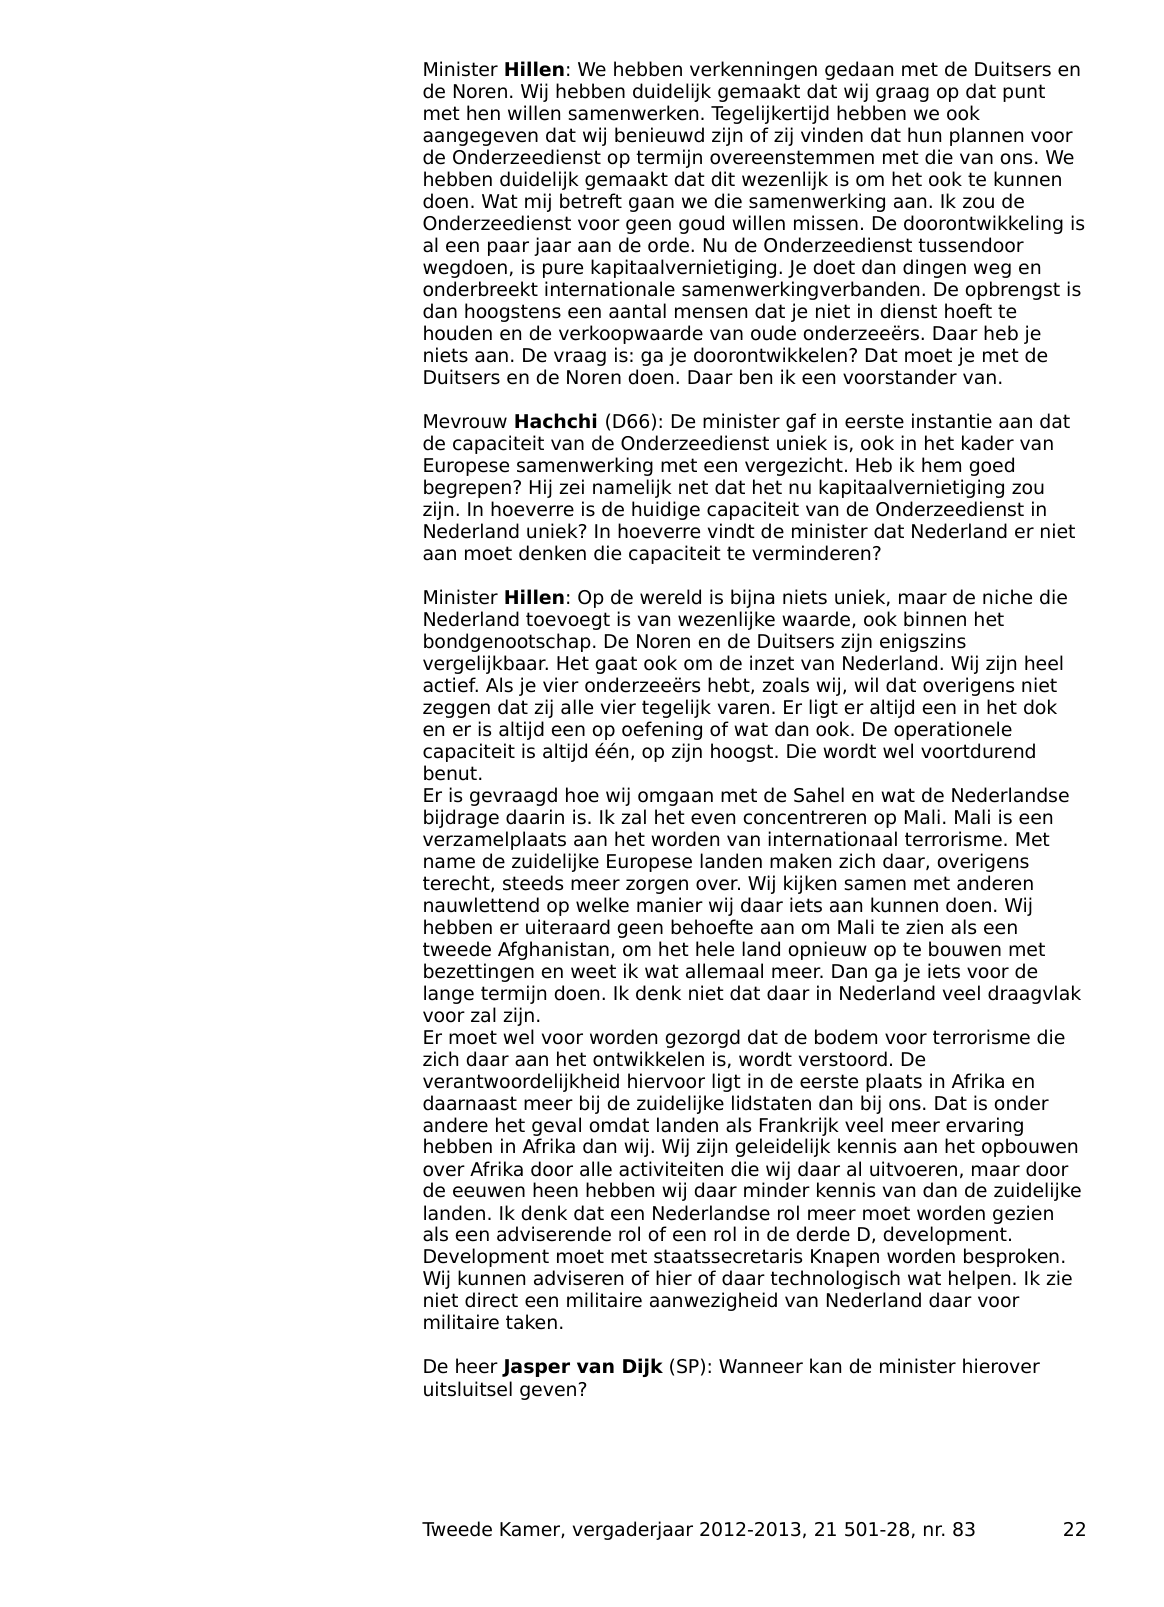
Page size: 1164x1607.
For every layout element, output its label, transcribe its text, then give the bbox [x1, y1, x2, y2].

text De heer Jasper van Dijk (SP): Wanneer kan de minister hierover uitsluitsel geven? [422, 1356, 1087, 1400]
text Minister Hillen: We hebben verkenningen gedaan met de Duitsers en de Noren. Wij hebben duidelijk gemaakt dat wij graag op dat punt met hen willen samenwerken. Tegelijkertijd hebben we ook aangegeven dat wij benieuwd zijn of zij vinden dat hun plannen voor de Onderzeedienst op termijn overeenstemmen met die van ons. We hebben duidelijk gemaakt dat dit wezenlijk is om het ook te kunnen doen. Wat mij betreft gaan we die samenwerking aan. Ik zou de Onderzeedienst voor geen goud willen missen. De doorontwikkeling is al een paar jaar aan de orde. Nu de Onderzeedienst tussendoor wegdoen, is pure kapitaalvernietiging. Je doet dan dingen weg en onderbreekt internationale samenwerkingverbanden. De opbrengst is dan hoogstens een aantal mensen dat je niet in dienst hoeft te houden en de verkoopwaarde van oude onderzeeërs. Daar heb je niets aan. De vraag is: ga je doorontwikkelen? Dat moet je met de Duitsers en de Noren doen. Daar ben ik een voorstander van. [422, 59, 1087, 389]
text Er is gevraagd hoe wij omgaan met de Sahel en wat de Nederlandse bijdrage daarin is. Ik zal het even concentreren op Mali. Mali is een verzamelplaats aan het worden van internationaal terrorisme. Met name de zuidelijke Europese landen maken zich daar, overigens terecht, steeds meer zorgen over. Wij kijken samen met anderen nauwlettend op welke manier wij daar iets aan kunnen doen. Wij hebben er uiteraard geen behoefte aan om Mali te zien als een tweede Afghanistan, om het hele land opnieuw op te bouwen met bezettingen en weet ik wat allemaal meer. Dan ga je iets voor de lange termijn doen. Ik denk niet dat daar in Nederland veel draagvlak voor zal zijn. [422, 785, 1087, 1027]
text Er moet wel voor worden gezorgd dat de bodem voor terrorisme die zich daar aan het ontwikkelen is, wordt verstoord. De verantwoordelijkheid hiervoor ligt in de eerste plaats in Afrika en daarnaast meer bij de zuidelijke lidstaten dan bij ons. Dat is onder andere het geval omdat landen als Frankrijk veel meer ervaring hebben in Afrika dan wij. Wij zijn geleidelijk kennis aan het opbouwen over Afrika door alle activiteiten die wij daar al uitvoeren, maar door de eeuwen heen hebben wij daar minder kennis van dan de zuidelijke landen. Ik denk dat een Nederlandse rol meer moet worden gezien als een adviserende rol of een rol in de derde D, development. Development moet met staatssecretaris Knapen worden besproken. Wij kunnen adviseren of hier of daar technologisch wat helpen. Ik zie niet direct een militaire aanwezigheid van Nederland daar voor militaire taken. [422, 1027, 1087, 1334]
text Mevrouw Hachchi (D66): De minister gaf in eerste instantie aan dat de capaciteit van de Onderzeedienst uniek is, ook in het kader van Europese samenwerking met een vergezicht. Heb ik hem goed begrepen? Hij zei namelijk net dat het nu kapitaalvernietiging zou zijn. In hoeverre is de huidige capaciteit van de Onderzeedienst in Nederland uniek? In hoeverre vindt de minister dat Nederland er niet aan moet denken die capaciteit te verminderen? [422, 411, 1087, 565]
text Minister Hillen: Op de wereld is bijna niets uniek, maar de niche die Nederland toevoegt is van wezenlijke waarde, ook binnen het bondgenootschap. De Noren en de Duitsers zijn enigszins vergelijkbaar. Het gaat ook om de inzet van Nederland. Wij zijn heel actief. Als je vier onderzeeërs hebt, zoals wij, wil dat overigens niet zeggen dat zij alle vier tegelijk varen. Er ligt er altijd een in het dok en er is altijd een op oefening of wat dan ook. De operationele capaciteit is altijd één, op zijn hoogst. Die wordt wel voortdurend benut. [422, 587, 1087, 785]
